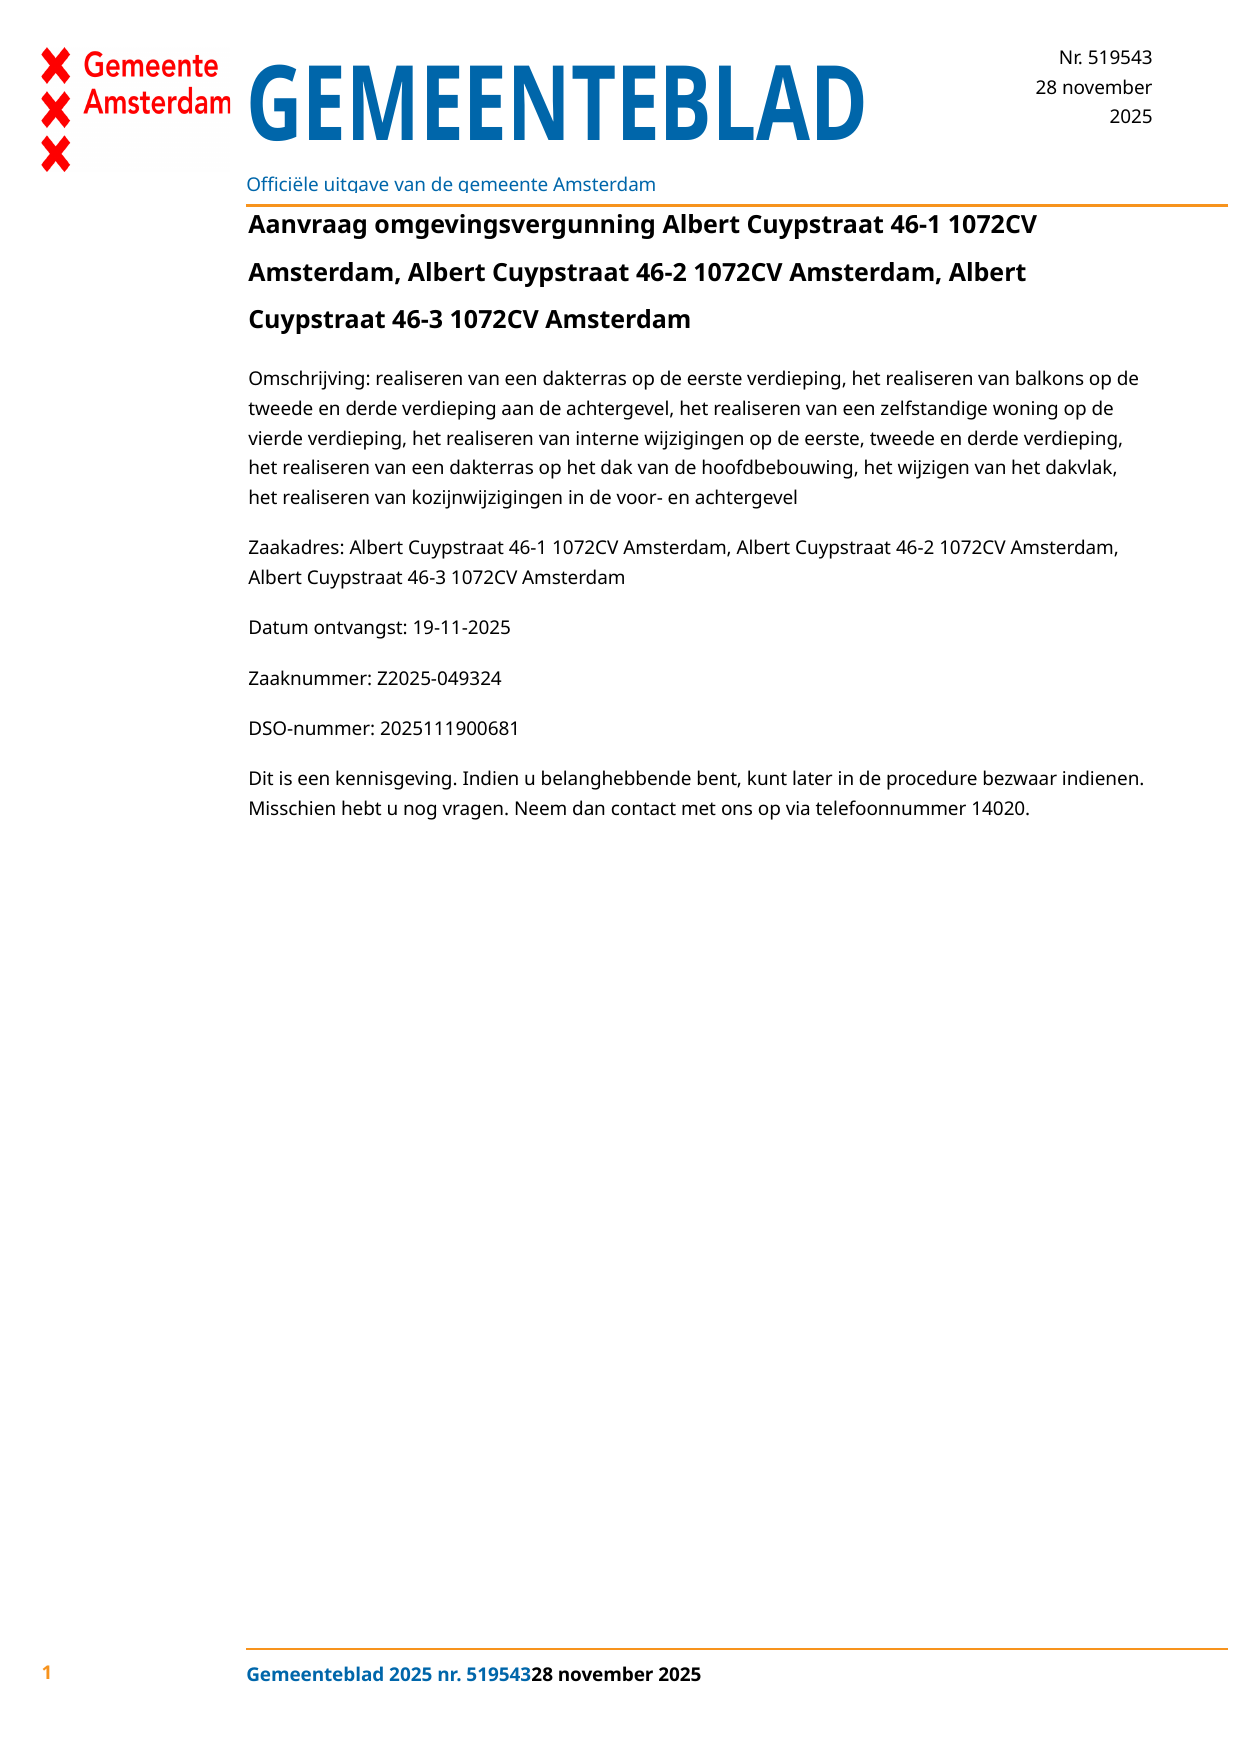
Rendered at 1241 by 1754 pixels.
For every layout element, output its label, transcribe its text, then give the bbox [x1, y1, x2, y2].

text Zaakadres: Albert Cuypstraat 46-1 1072CV Amsterdam, Albert Cuypstraat 46-2 1072CV Amsterdam, Albert Cuypstraat 46-3 1072CV Amsterdam [248, 534, 1152, 589]
text Zaaknummer: Z2025-049324 [248, 665, 1152, 690]
text Omschrijving: realiseren van een dakterras op de eerste verdieping, het realiseren van balkons op de tweede en derde verdieping aan de achtergevel, het realiseren van een zelfstandige woning op de vierde verdieping, het realiseren van interne wijzigingen op de eerste, tweede en derde verdieping, het realiseren van een dakterras op het dak van de hoofdbebouwing, het wijzigen van het dakvlak, het realiseren van kozijnwijzigingen in de voor- en achtergevel [248, 366, 1152, 509]
text Aanvraag omgevingsvergunning Albert Cuypstraat 46-1 1072CV Amsterdam, Albert Cuypstraat 46-2 1072CV Amsterdam, Albert Cuypstraat 46-3 1072CV Amsterdam [248, 207, 1152, 336]
text Datum ontvangst: 19-11-2025 [248, 614, 1152, 640]
text DSO-nummer: 2025111900681 [248, 715, 1152, 741]
text Dit is een kennisgeving. Indien u belanghebbende bent, kunt later in de procedure bezwaar indienen. Misschien hebt u nog vragen. Neem dan contact met ons op via telefoonnummer 14020. [248, 766, 1152, 821]
picture [41, 47, 231, 172]
